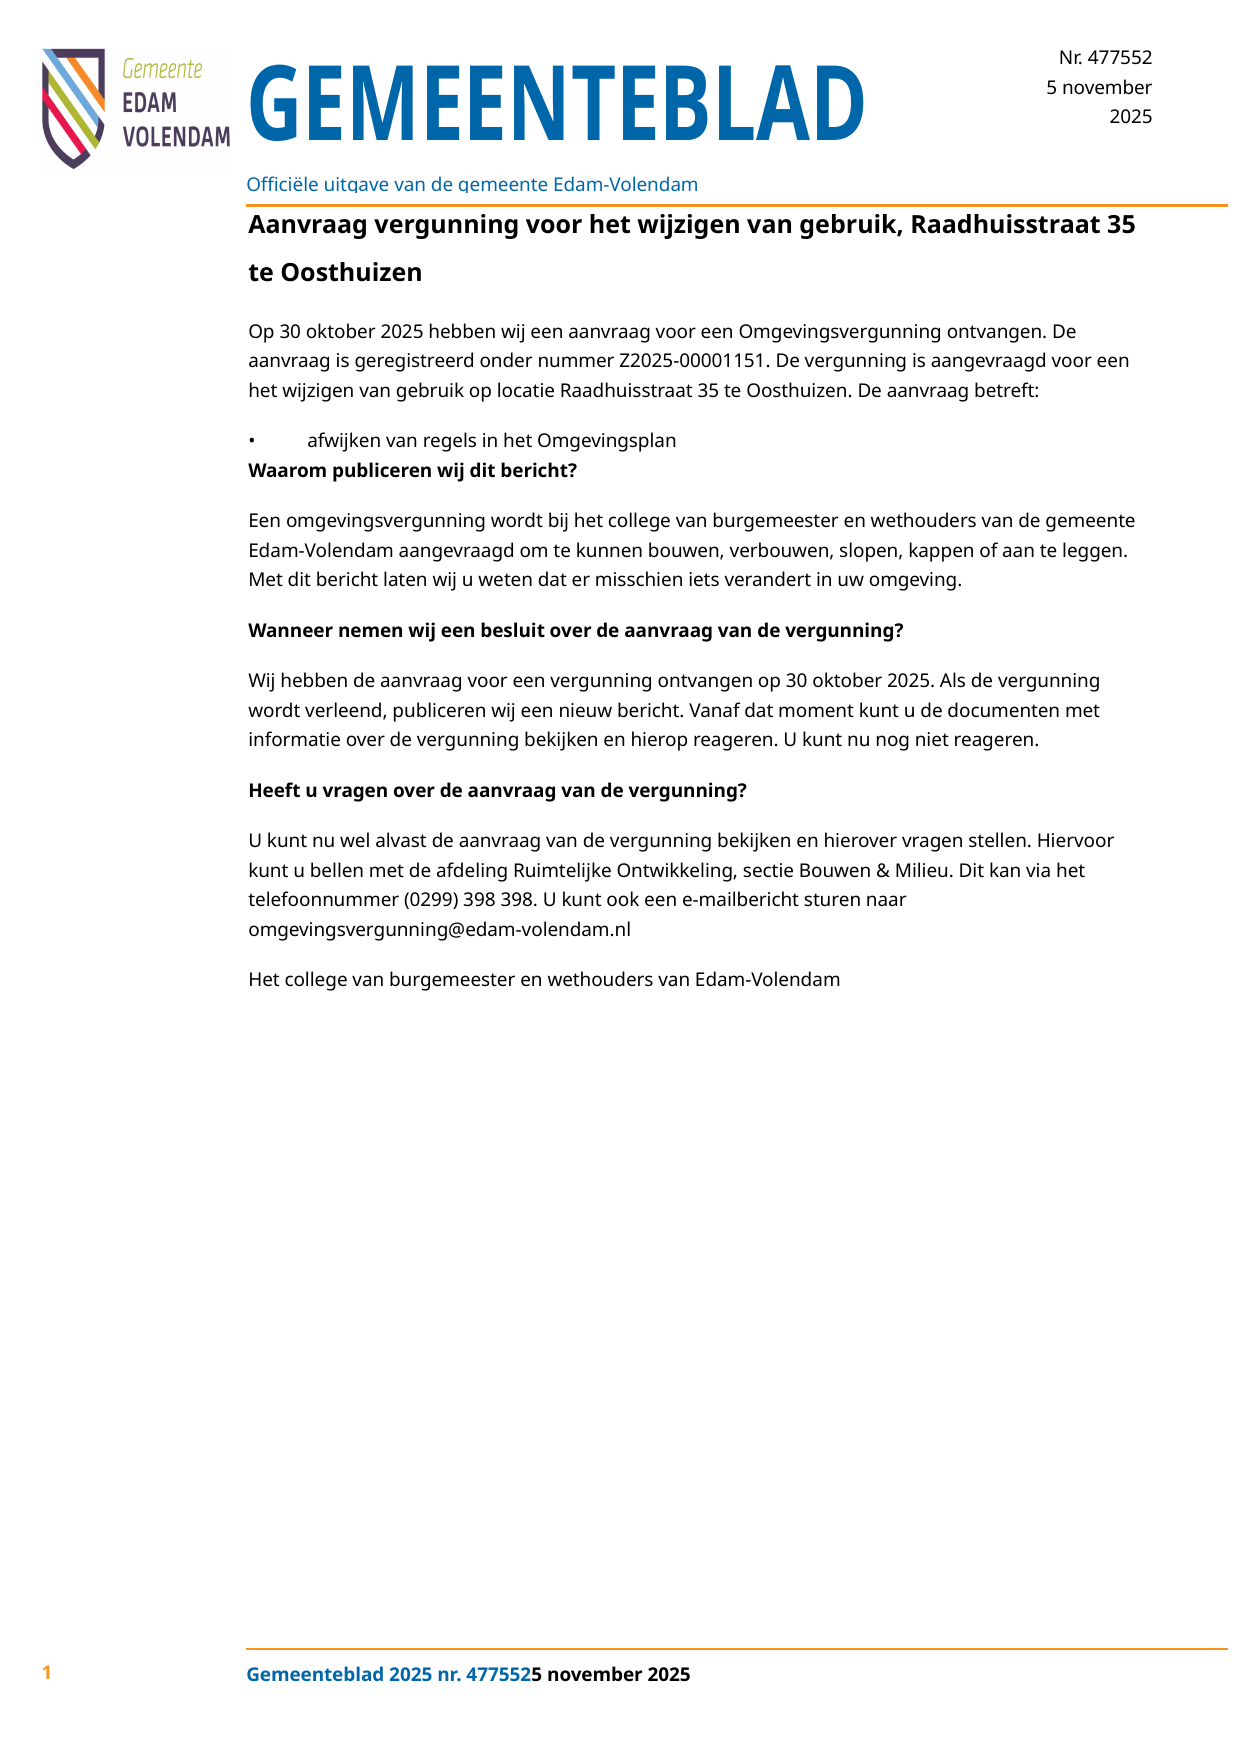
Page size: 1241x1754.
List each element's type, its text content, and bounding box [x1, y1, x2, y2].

text Wij hebben de aanvraag voor een vergunning ontvangen op 30 oktober 2025. Als de vergunning wordt verleend, publiceren wij een nieuw bericht. Vanaf dat moment kunt u de documenten met informatie over de vergunning bekijken en hierop reageren. U kunt nu nog niet reageren. [248, 667, 1152, 752]
text Het college van burgemeester en wethouders van Edam-Volendam [248, 967, 1152, 992]
text U kunt nu wel alvast de aanvraag van de vergunning bekijken en hierover vragen stellen. Hiervoor kunt u bellen met de afdeling Ruimtelijke Ontwikkeling, sectie Bouwen & Milieu. Dit kan via het telefoonnummer (0299) 398 398. U kunt ook een e-mailbericht sturen naar omgevingsvergunning@edam-volendam.nl [248, 827, 1152, 942]
text Wanneer nemen wij een besluit over de aanvraag van de vergunning? [248, 617, 1152, 643]
text Heeft u vragen over de aanvraag van de vergunning? [248, 777, 1152, 803]
picture [41, 47, 231, 172]
list afwijken van regels in het Omgevingsplan [248, 427, 1152, 453]
text Aanvraag vergunning voor het wijzigen van gebruik, Raadhuisstraat 35 te Oosthuizen [248, 207, 1152, 288]
text Op 30 oktober 2025 hebben wij een aanvraag voor een Omgevingsvergunning ontvangen. De aanvraag is geregistreerd onder nummer Z2025-00001151. De vergunning is aangevraagd voor een het wijzigen van gebruik op locatie Raadhuisstraat 35 te Oosthuizen. De aanvraag betreft: [248, 318, 1152, 403]
text Een omgevingsvergunning wordt bij het college van burgemeester en wethouders van de gemeente Edam-Volendam aangevraagd om te kunnen bouwen, verbouwen, slopen, kappen of aan te leggen. Met dit bericht laten wij u weten dat er misschien iets verandert in uw omgeving. [248, 507, 1152, 592]
text Waarom publiceren wij dit bericht? [248, 457, 1152, 483]
